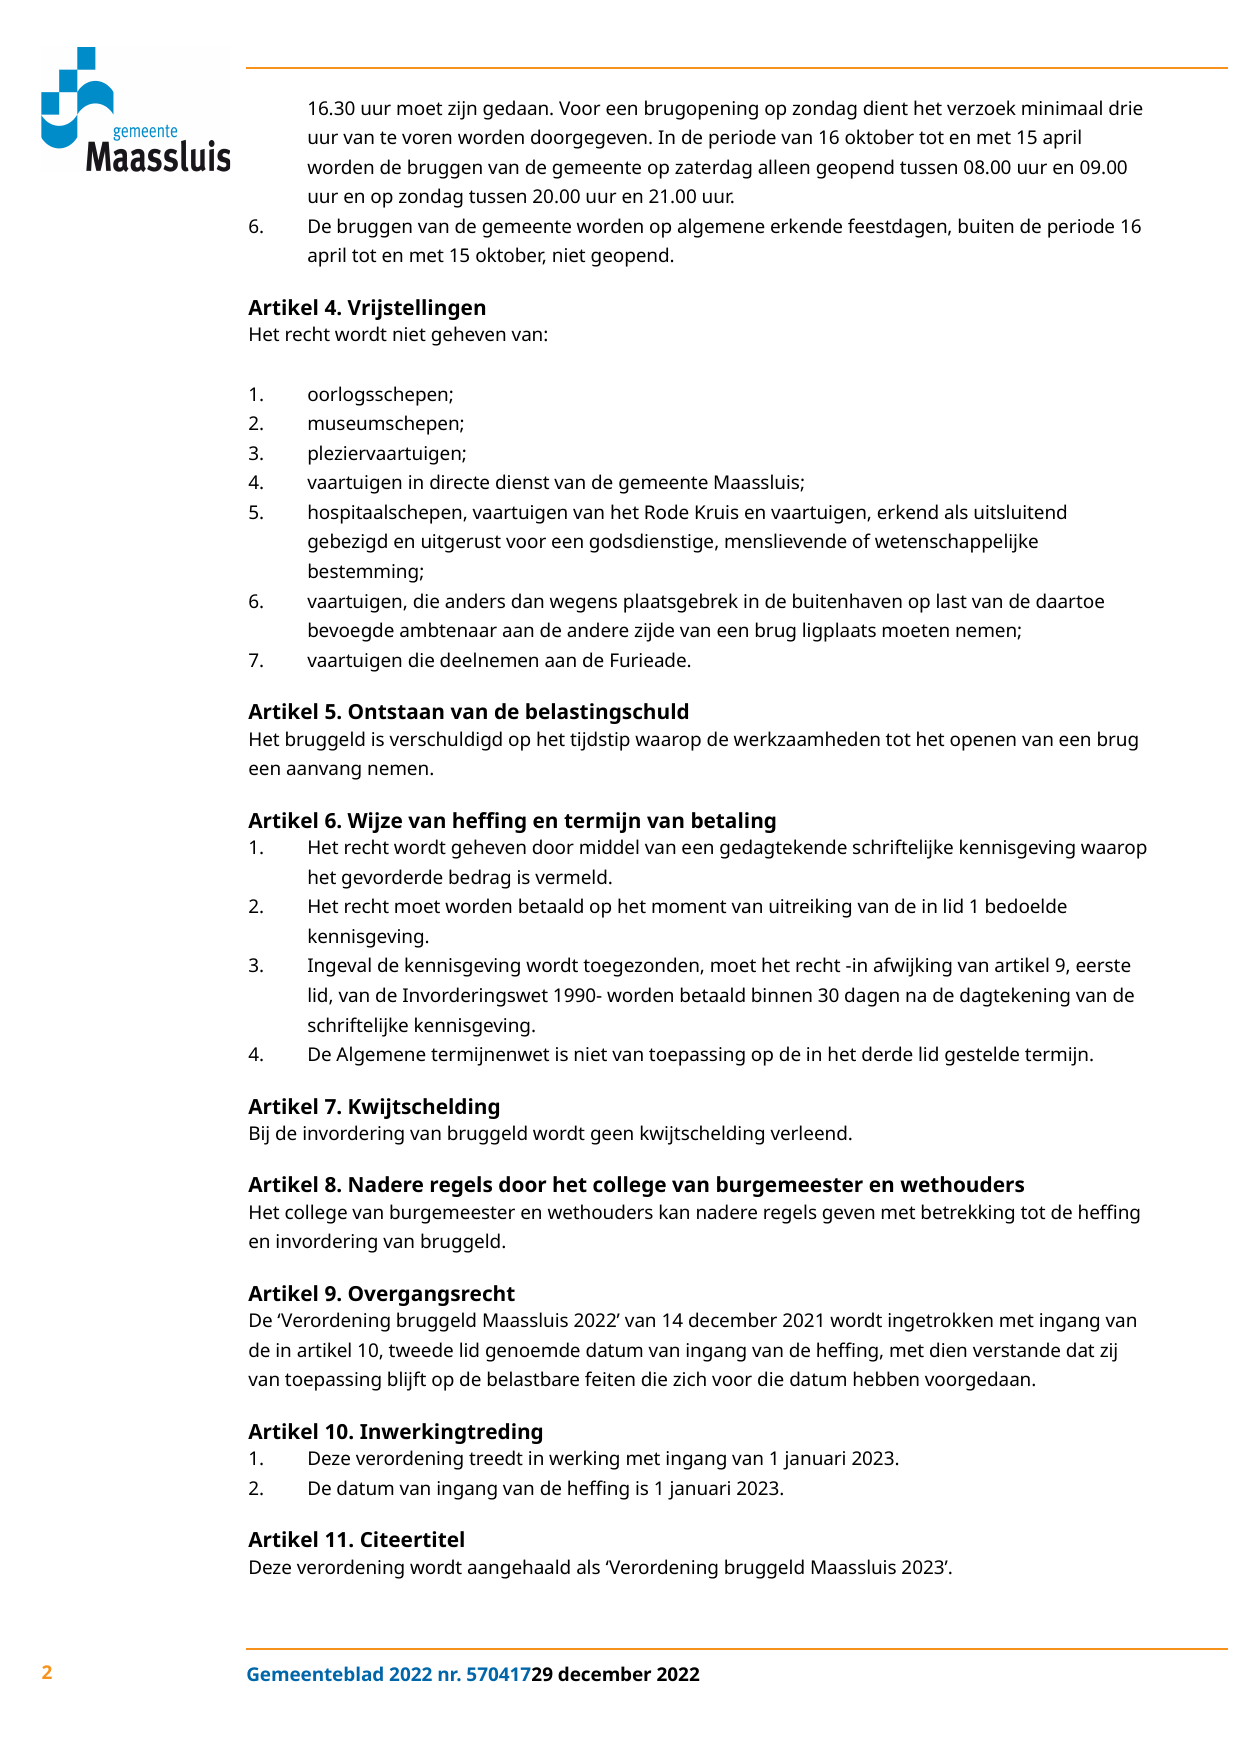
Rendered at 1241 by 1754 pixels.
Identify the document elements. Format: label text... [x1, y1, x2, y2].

text De ‘Verordening bruggeld Maassluis 2022’ van 14 december 2021 wordt ingetrokken met ingang van de in artikel 10, tweede lid genoemde datum van ingang van de heffing, met dien verstande dat zij van toepassing blijft op de belastbare feiten die zich voor die datum hebben voorgedaan. [248, 1307, 1152, 1392]
list pleziervaartuigen; [248, 440, 1152, 466]
text Artikel 10. Inwerkingtreding [248, 1417, 1152, 1446]
list 16.30 uur moet zijn gedaan. Voor een brugopening op zondag dient het verzoek minimaal drie uur van te voren worden doorgegeven. In de periode van 16 oktober tot en met 15 april worden de bruggen van de gemeente op zaterdag alleen geopend tussen 08.00 uur en 09.00 uur en op zondag tussen 20.00 uur en 21.00 uur. [248, 95, 1152, 209]
list oorlogsschepen; [248, 381, 1152, 406]
text Artikel 4. Vrijstellingen [248, 293, 1152, 322]
list Deze verordening treedt in werking met ingang van 1 januari 2023. [248, 1446, 1152, 1471]
list museumschepen; [248, 410, 1152, 436]
list De bruggen van de gemeente worden op algemene erkende feestdagen, buiten de periode 16 april tot en met 15 oktober, niet geopend. [248, 213, 1152, 268]
text Artikel 7. Kwijtschelding [248, 1092, 1152, 1120]
text Artikel 8. Nadere regels door het college van burgemeester en wethouders [248, 1171, 1152, 1199]
picture [41, 47, 77, 92]
text Het college van burgemeester en wethouders kan nadere regels geven met betrekking tot de heffing en invordering van bruggeld. [248, 1199, 1152, 1254]
text Bij de invordering van bruggeld wordt geen kwijtschelding verleend. [248, 1120, 1152, 1146]
list Het recht wordt geheven door middel van een gedagtekende schriftelijke kennisgeving waarop het gevorderde bedrag is vermeld. [248, 834, 1152, 889]
list De datum van ingang van de heffing is 1 januari 2023. [248, 1475, 1152, 1501]
text Deze verordening wordt aangehaald als ‘Verordening bruggeld Maassluis 2023’. [248, 1554, 1152, 1580]
text Artikel 9. Overgangsrecht [248, 1279, 1152, 1307]
text Artikel 6. Wijze van heffing en termijn van betaling [248, 806, 1152, 834]
text Het recht wordt niet geheven van: [248, 322, 1152, 347]
text Het bruggeld is verschuldigd op het tijdstip waarop de werkzaamheden tot het openen van een brug een aanvang nemen. [248, 726, 1152, 781]
text Artikel 5. Ontstaan van de belastingschuld [248, 697, 1152, 726]
list hospitaalschepen, vaartuigen van het Rode Kruis en vaartuigen, erkend als uitsluitend gebezigd en uitgerust voor een godsdienstige, menslievende of wetenschappelijke bestemming; [248, 499, 1152, 584]
text Artikel 11. Citeertitel [248, 1526, 1152, 1554]
list vaartuigen, die anders dan wegens plaatsgebrek in de buitenhaven op last van de daartoe bevoegde ambtenaar aan de andere zijde van een brug ligplaats moeten nemen; [248, 588, 1152, 643]
list vaartuigen die deelnemen aan de Furieade. [248, 647, 1152, 673]
list De Algemene termijnenwet is niet van toepassing op de in het derde lid gestelde termijn. [248, 1041, 1152, 1067]
list vaartuigen in directe dienst van de gemeente Maassluis; [248, 469, 1152, 495]
picture [41, 47, 231, 172]
list Ingeval de kennisgeving wordt toegezonden, moet het recht -in afwijking van artikel 9, eerste lid, van de Invorderingswet 1990- worden betaald binnen 30 dagen na de dagtekening van de schriftelijke kennisgeving. [248, 953, 1152, 1037]
list Het recht moet worden betaald op het moment van uitreiking van de in lid 1 bedoelde kennisgeving. [248, 893, 1152, 949]
